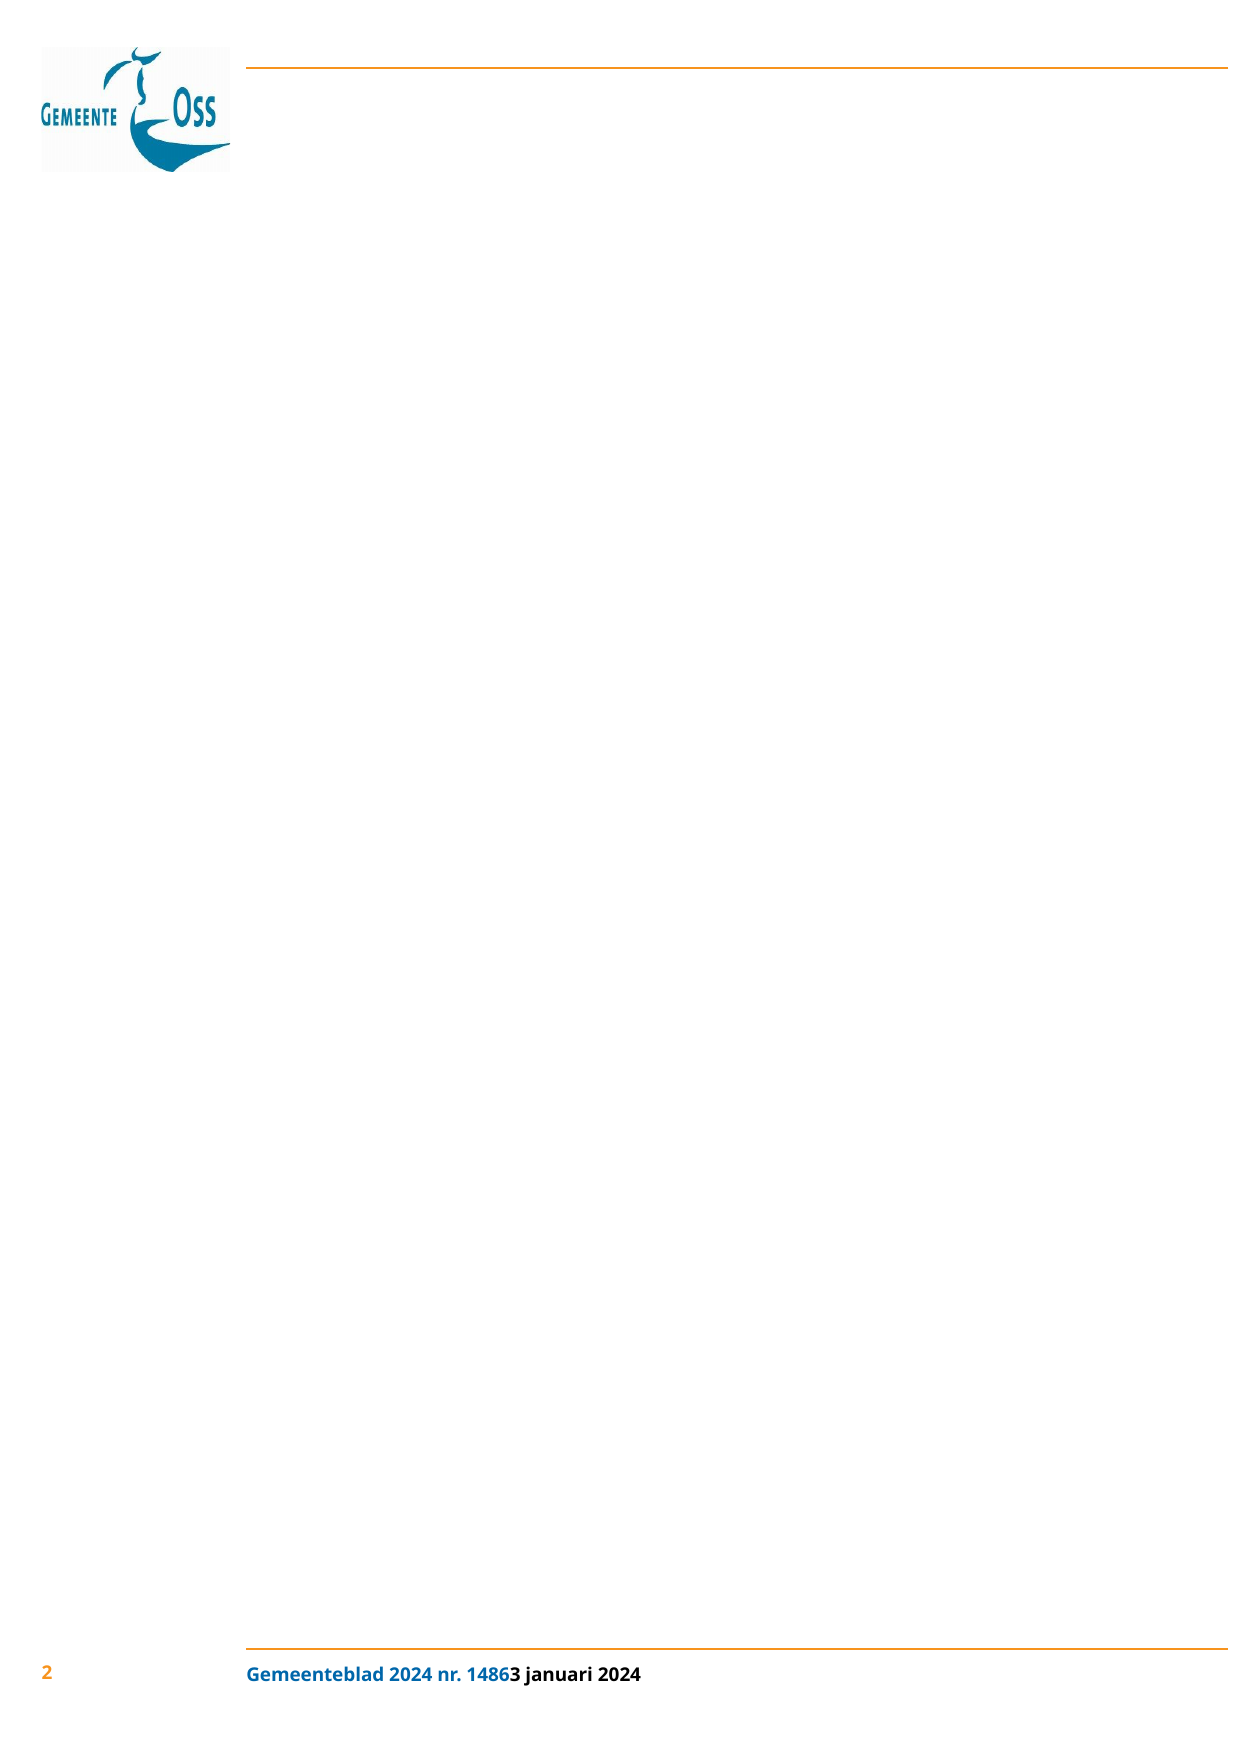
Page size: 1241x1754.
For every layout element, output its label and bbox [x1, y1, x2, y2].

picture [41, 47, 231, 172]
